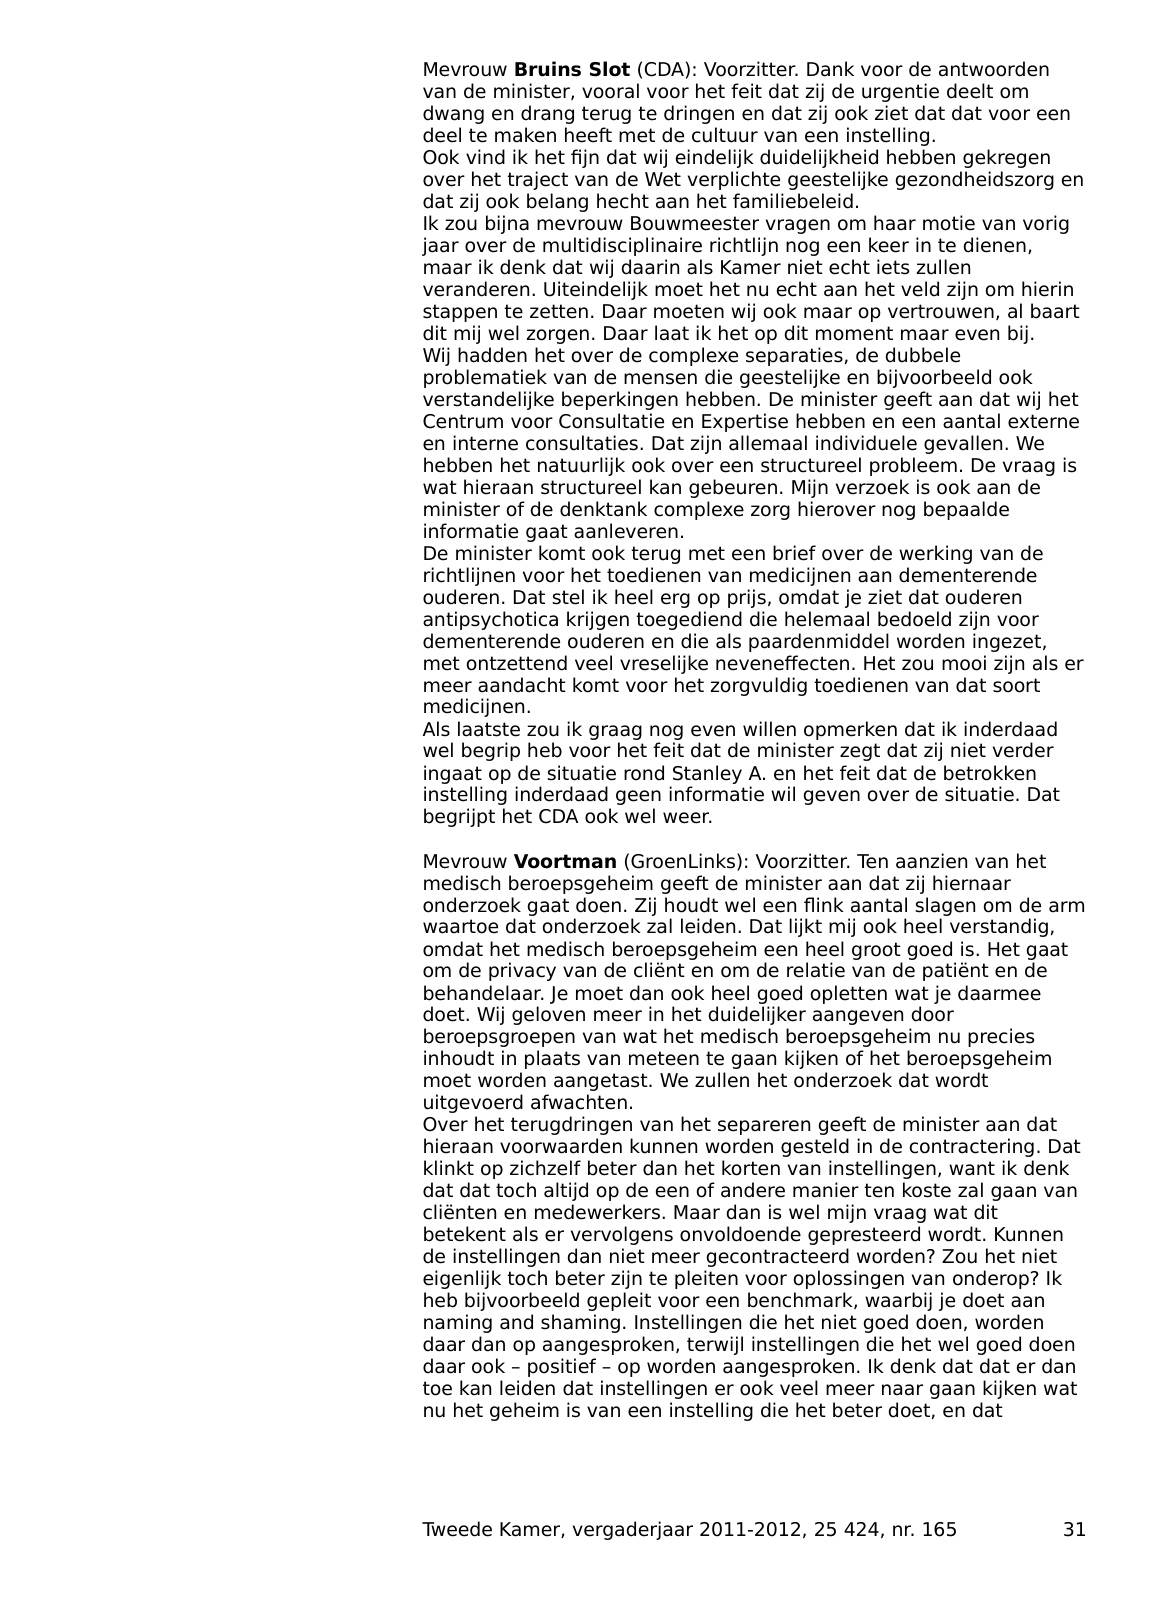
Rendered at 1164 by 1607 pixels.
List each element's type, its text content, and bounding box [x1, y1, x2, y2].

text Wij hadden het over de complexe separaties, de dubbele problematiek van de mensen die geestelijke en bijvoorbeeld ook verstandelijke beperkingen hebben. De minister geeft aan dat wij het Centrum voor Consultatie en Expertise hebben en een aantal externe en interne consultaties. Dat zijn allemaal individuele gevallen. We hebben het natuurlijk ook over een structureel probleem. De vraag is wat hieraan structureel kan gebeuren. Mijn verzoek is ook aan de minister of de denktank complexe zorg hierover nog bepaalde informatie gaat aanleveren. [422, 345, 1087, 543]
text Ook vind ik het fijn dat wij eindelijk duidelijkheid hebben gekregen over het traject van de Wet verplichte geestelijke gezondheidszorg en dat zij ook belang hecht aan het familiebeleid. [422, 147, 1087, 213]
text Ik zou bijna mevrouw Bouwmeester vragen om haar motie van vorig jaar over de multidisciplinaire richtlijn nog een keer in te dienen, maar ik denk dat wij daarin als Kamer niet echt iets zullen veranderen. Uiteindelijk moet het nu echt aan het veld zijn om hierin stappen te zetten. Daar moeten wij ook maar op vertrouwen, al baart dit mij wel zorgen. Daar laat ik het op dit moment maar even bij. [422, 213, 1087, 345]
text De minister komt ook terug met een brief over de werking van de richtlijnen voor het toedienen van medicijnen aan dementerende ouderen. Dat stel ik heel erg op prijs, omdat je ziet dat ouderen antipsychotica krijgen toegediend die helemaal bedoeld zijn voor dementerende ouderen en die als paardenmiddel worden ingezet, met ontzettend veel vreselijke neveneffecten. Het zou mooi zijn als er meer aandacht komt voor het zorgvuldig toedienen van dat soort medicijnen. [422, 543, 1087, 718]
text Als laatste zou ik graag nog even willen opmerken dat ik inderdaad wel begrip heb voor het feit dat de minister zegt dat zij niet verder ingaat op de situatie rond Stanley A. en het feit dat de betrokken instelling inderdaad geen informatie wil geven over de situatie. Dat begrijpt het CDA ook wel weer. [422, 718, 1087, 828]
text Over het terugdringen van het separeren geeft de minister aan dat hieraan voorwaarden kunnen worden gesteld in de contractering. Dat klinkt op zichzelf beter dan het korten van instellingen, want ik denk dat dat toch altijd op de een of andere manier ten koste zal gaan van cliënten en medewerkers. Maar dan is wel mijn vraag wat dit betekent als er vervolgens onvoldoende gepresteerd wordt. Kunnen de instellingen dan niet meer gecontracteerd worden? Zou het niet eigenlijk toch beter zijn te pleiten voor oplossingen van onderop? Ik heb bijvoorbeeld gepleit voor een benchmark, waarbij je doet aan naming and shaming. Instellingen die het niet goed doen, worden daar dan op aangesproken, terwijl instellingen die het wel goed doen daar ook – positief – op worden aangesproken. Ik denk dat dat er dan toe kan leiden dat instellingen er ook veel meer naar gaan kijken wat nu het geheim is van een instelling die het beter doet, en dat [422, 1114, 1087, 1422]
text Mevrouw Bruins Slot (CDA): Voorzitter. Dank voor de antwoorden van de minister, vooral voor het feit dat zij de urgentie deelt om dwang en drang terug te dringen en dat zij ook ziet dat dat voor een deel te maken heeft met de cultuur van een instelling. [422, 59, 1087, 147]
text Mevrouw Voortman (GroenLinks): Voorzitter. Ten aanzien van het medisch beroepsgeheim geeft de minister aan dat zij hiernaar onderzoek gaat doen. Zij houdt wel een flink aantal slagen om de arm waartoe dat onderzoek zal leiden. Dat lijkt mij ook heel verstandig, omdat het medisch beroepsgeheim een heel groot goed is. Het gaat om de privacy van de cliënt en om de relatie van de patiënt en de behandelaar. Je moet dan ook heel goed opletten wat je daarmee doet. Wij geloven meer in het duidelijker aangeven door beroepsgroepen van wat het medisch beroepsgeheim nu precies inhoudt in plaats van meteen te gaan kijken of het beroepsgeheim moet worden aangetast. We zullen het onderzoek dat wordt uitgevoerd afwachten. [422, 851, 1087, 1114]
